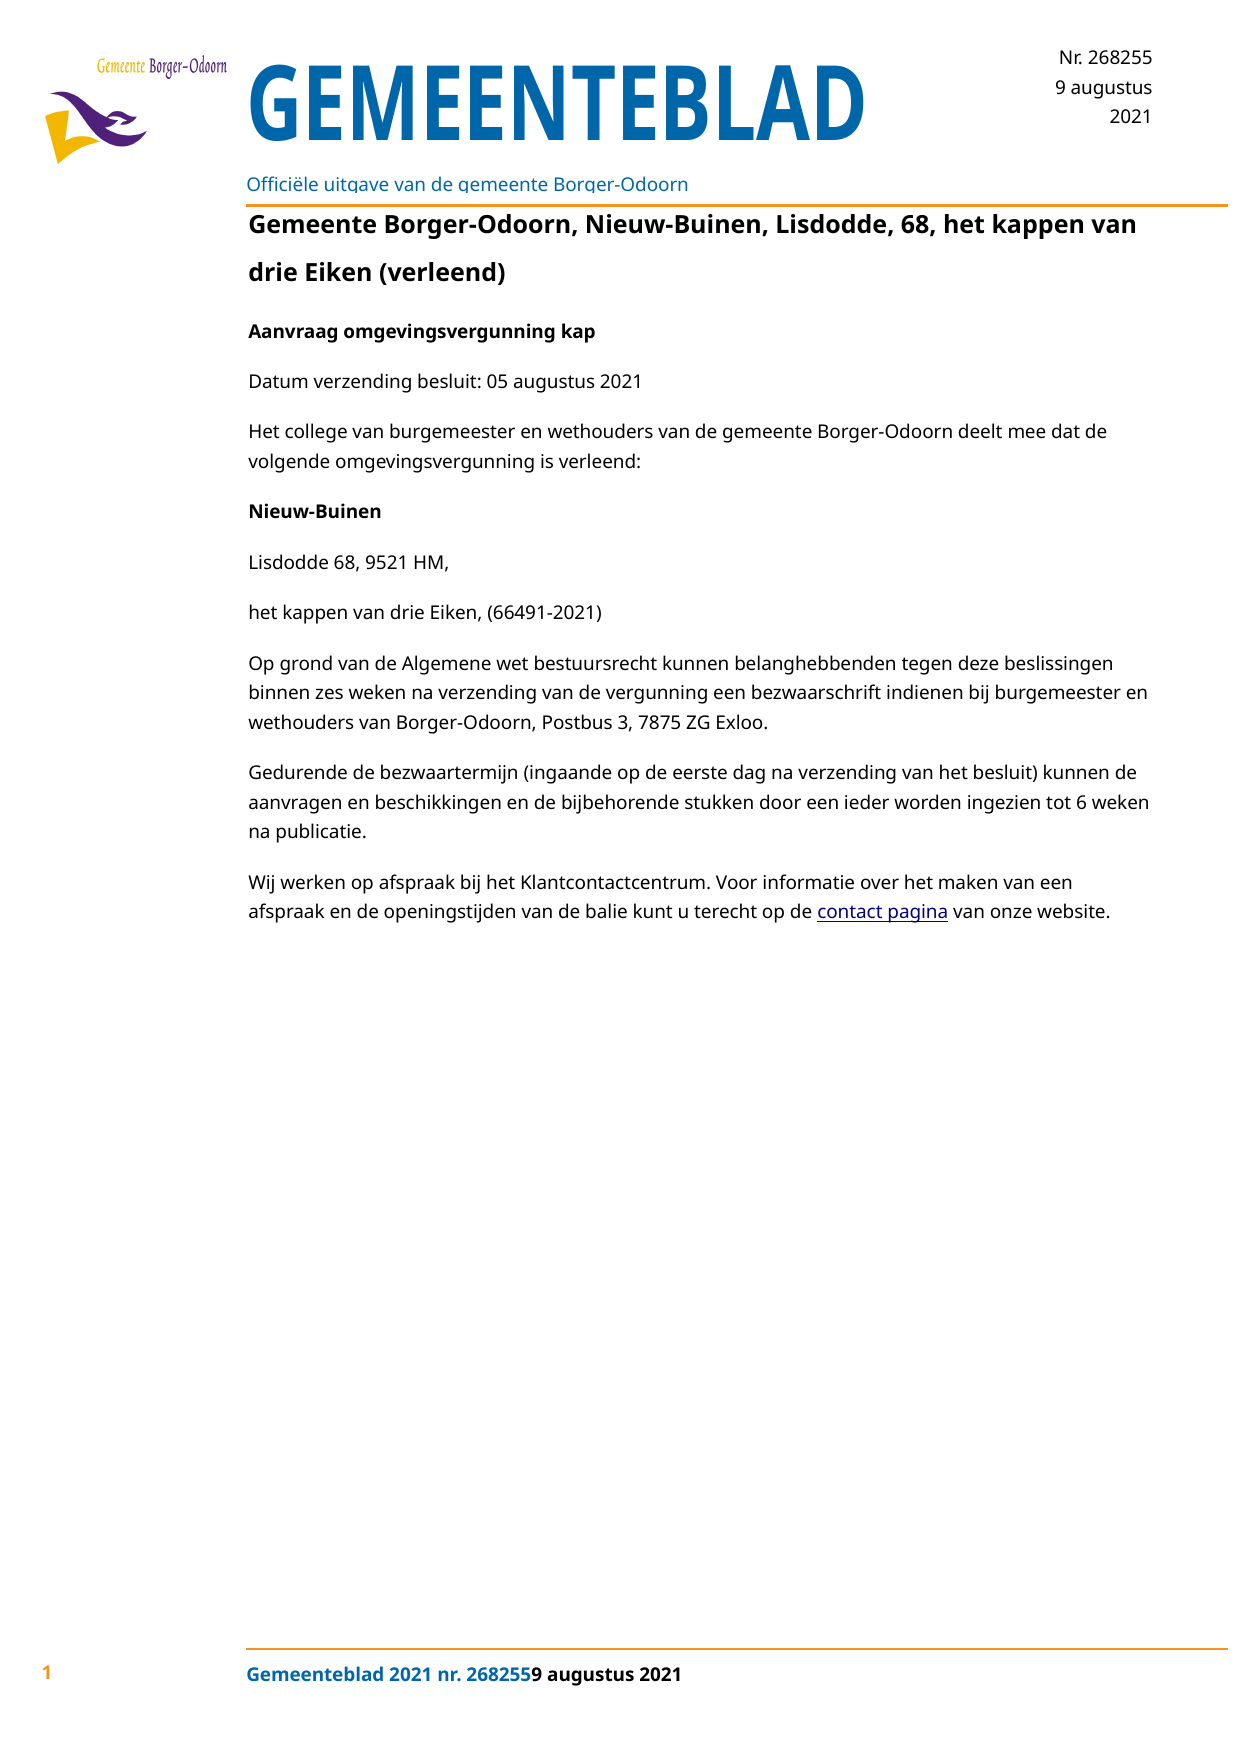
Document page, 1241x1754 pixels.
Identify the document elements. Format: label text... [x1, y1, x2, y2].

picture [41, 47, 231, 172]
text het kappen van drie Eiken, (66491-2021) [248, 599, 1152, 625]
text Datum verzending besluit: 05 augustus 2021 [248, 368, 1152, 394]
text Lisdodde 68, 9521 HM, [248, 549, 1152, 575]
text Op grond van de Algemene wet bestuursrecht kunnen belanghebbenden tegen deze beslissingen binnen zes weken na verzending van de vergunning een bezwaarschrift indienen bij burgemeester en wethouders van Borger-Odoorn, Postbus 3, 7875 ZG Exloo. [248, 650, 1152, 735]
text Gedurende de bezwaartermijn (ingaande op de eerste dag na verzending van het besluit) kunnen de aanvragen en beschikkingen en de bijbehorende stukken door een ieder worden ingezien tot 6 weken na publicatie. [248, 759, 1152, 844]
text Wij werken op afspraak bij het Klantcontactcentrum. Voor informatie over het maken van een afspraak en de openingstijden van de balie kunt u terecht op de contact pagina van onze website. [248, 869, 1152, 924]
text Gemeente Borger-Odoorn, Nieuw-Buinen, Lisdodde, 68, het kappen van drie Eiken (verleend) [248, 207, 1152, 288]
text Het college van burgemeester en wethouders van de gemeente Borger-Odoorn deelt mee dat de volgende omgevingsvergunning is verleend: [248, 419, 1152, 474]
text Nieuw-Buinen [248, 499, 1152, 524]
text Aanvraag omgevingsvergunning kap [248, 318, 1152, 344]
